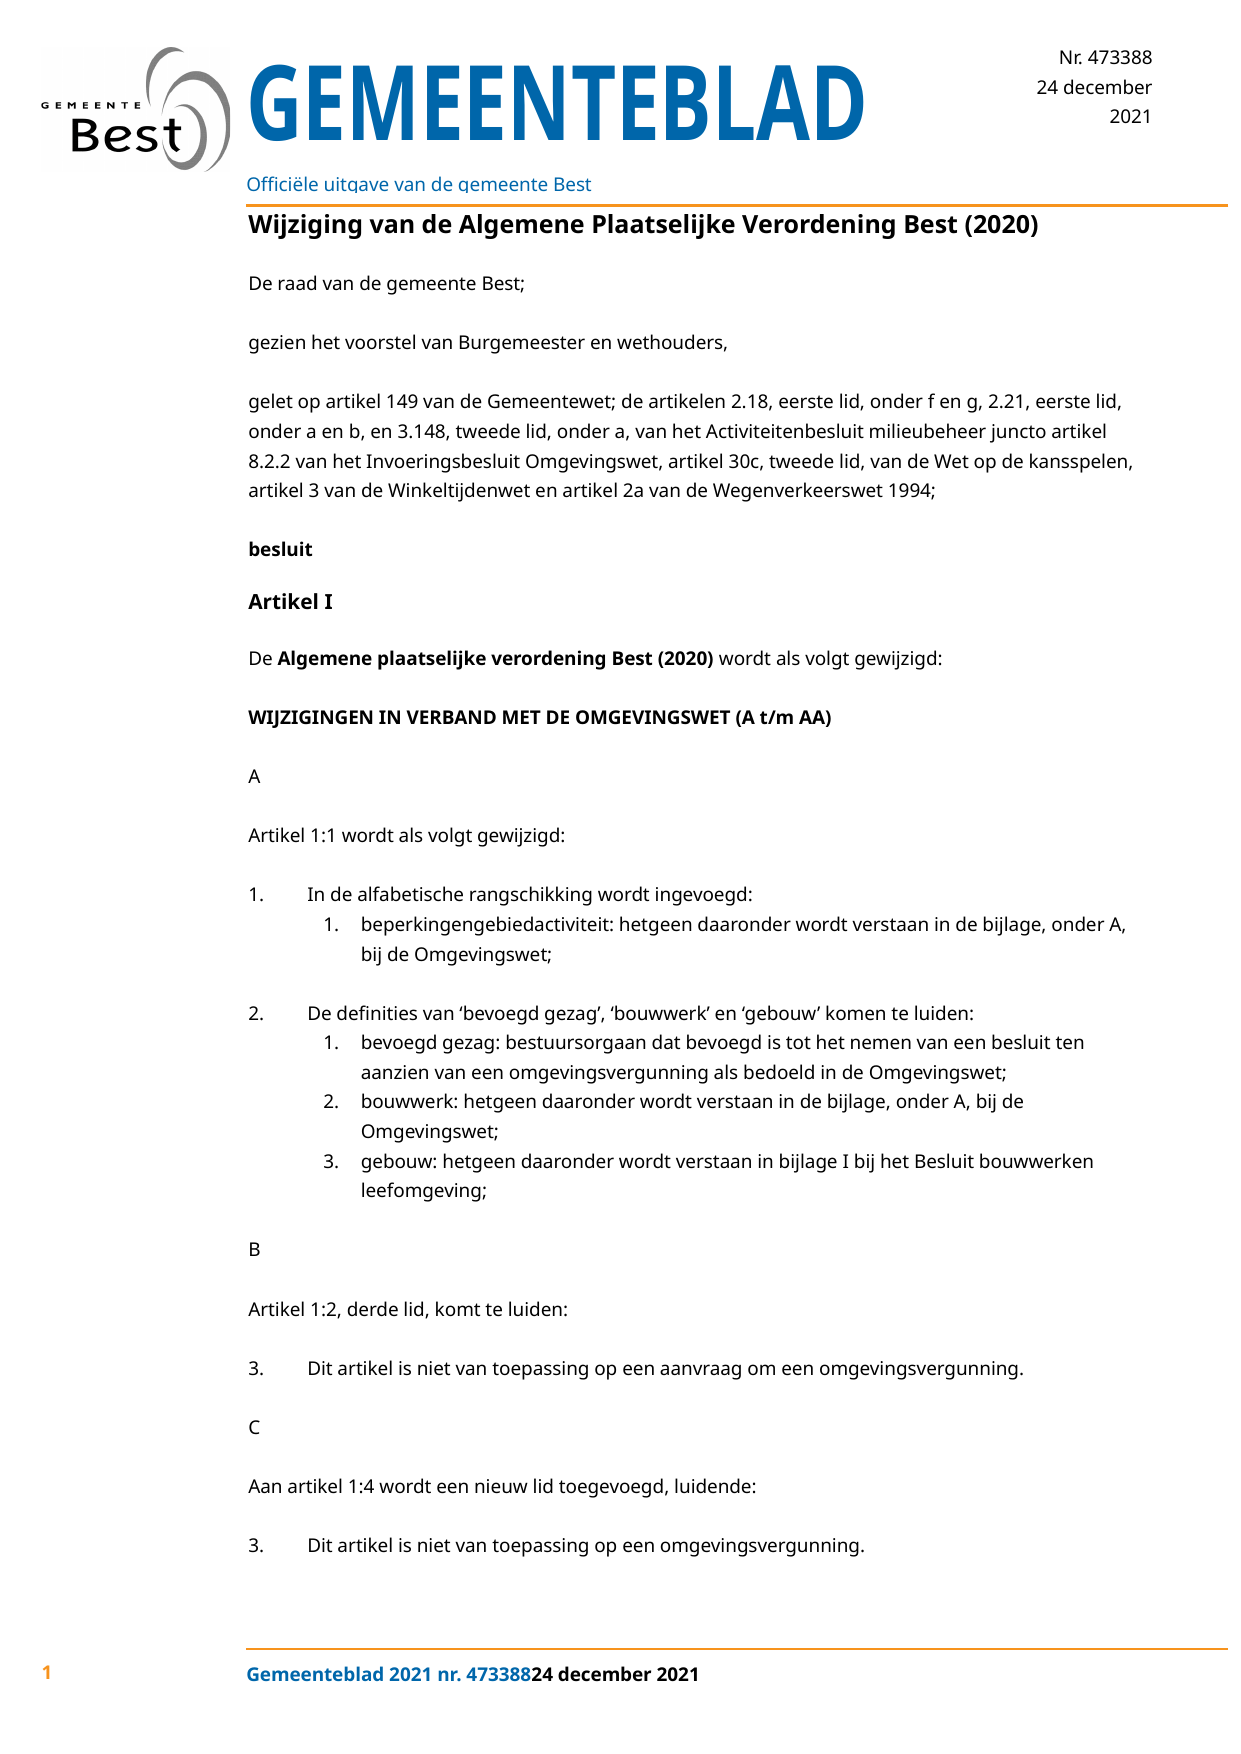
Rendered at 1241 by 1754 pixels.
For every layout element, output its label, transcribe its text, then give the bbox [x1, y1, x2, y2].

text Artikel 1:2, derde lid, komt te luiden: [248, 1296, 1152, 1322]
list In de alfabetische rangschikking wordt ingevoegd: [248, 882, 1152, 907]
text Aan artikel 1:4 wordt een nieuw lid toegevoegd, luidende: [248, 1473, 1152, 1499]
text B [248, 1237, 1152, 1262]
list bevoegd gezag: bestuursorgaan dat bevoegd is tot het nemen van een besluit ten aanzien van een omgevingsvergunning als bedoeld in de Omgevingswet; [323, 1029, 1152, 1085]
text Wijziging van de Algemene Plaatselijke Verordening Best (2020) [248, 207, 1152, 241]
text De raad van de gemeente Best; [248, 270, 1152, 296]
list gebouw: hetgeen daaronder wordt verstaan in bijlage I bij het Besluit bouwwerken leefomgeving; [323, 1148, 1152, 1203]
list Dit artikel is niet van toepassing op een omgevingsvergunning. [248, 1532, 1152, 1558]
list beperkingengebiedactiviteit: hetgeen daaronder wordt verstaan in de bijlage, onder A, bij de Omgevingswet; [323, 911, 1152, 967]
text C [248, 1414, 1152, 1440]
text gezien het voorstel van Burgemeester en wethouders, [248, 329, 1152, 355]
text Artikel I [248, 587, 1152, 615]
picture [41, 47, 231, 172]
text Artikel 1:1 wordt als volgt gewijzigd: [248, 822, 1152, 848]
list Dit artikel is niet van toepassing op een aanvraag om een omgevingsvergunning. [248, 1355, 1152, 1381]
list bouwwerk: hetgeen daaronder wordt verstaan in de bijlage, onder A, bij de Omgevingswet; [323, 1089, 1152, 1144]
text WIJZIGINGEN IN VERBAND MET DE OMGEVINGSWET (A t/m AA) [248, 704, 1152, 730]
text A [248, 763, 1152, 789]
text gelet op artikel 149 van de Gemeentewet; de artikelen 2.18, eerste lid, onder f en g, 2.21, eerste lid, onder a en b, en 3.148, tweede lid, onder a, van het Activiteitenbesluit milieubeheer juncto artikel 8.2.2 van het Invoeringsbesluit Omgevingswet, artikel 30c, tweede lid, van de Wet op de kansspelen, artikel 3 van de Winkeltijdenwet en artikel 2a van de Wegenverkeerswet 1994; [248, 389, 1152, 503]
list De definities van ‘bevoegd gezag’, ‘bouwwerk’ en ‘gebouw’ komen te luiden: [248, 1000, 1152, 1026]
text besluit [248, 537, 1152, 562]
text De Algemene plaatselijke verordening Best (2020) wordt als volgt gewijzigd: [248, 645, 1152, 671]
